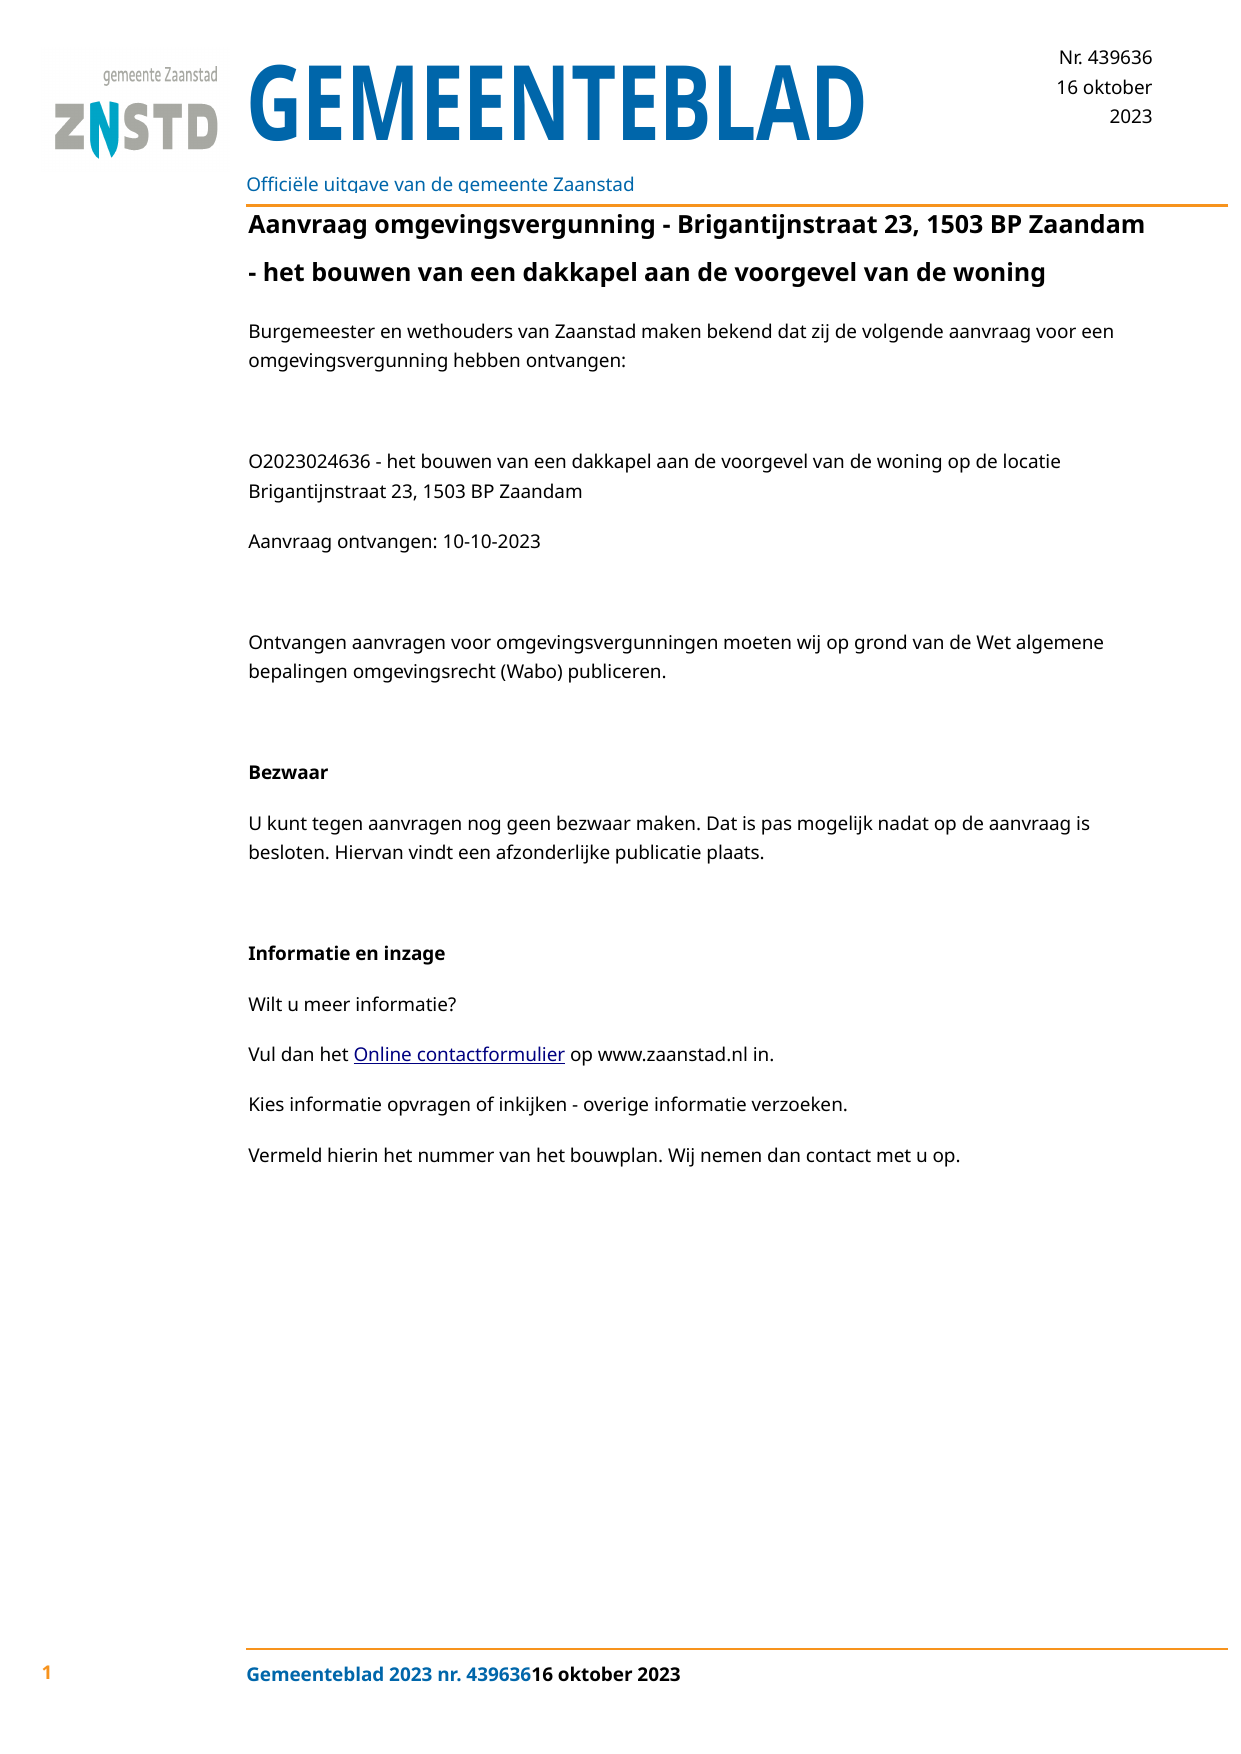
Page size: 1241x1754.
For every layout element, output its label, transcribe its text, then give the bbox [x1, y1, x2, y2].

text O2023024636 - het bouwen van een dakkapel aan de voorgevel van de woning op de locatie Brigantijnstraat 23, 1503 BP Zaandam [248, 448, 1152, 504]
text Vul dan het Online contactformulier op www.zaanstad.nl in. [248, 1041, 1152, 1067]
text Aanvraag ontvangen: 10-10-2023 [248, 528, 1152, 554]
text Aanvraag omgevingsvergunning - Brigantijnstraat 23, 1503 BP Zaandam - het bouwen van een dakkapel aan de voorgevel van de woning [248, 207, 1152, 288]
text Wilt u meer informatie? [248, 991, 1152, 1017]
text Bezwaar [248, 759, 1152, 785]
text Informatie en inzage [248, 940, 1152, 966]
text Burgemeester en wethouders van Zaanstad maken bekend dat zij de volgende aanvraag voor een omgevingsvergunning hebben ontvangen: [248, 318, 1152, 373]
text Kies informatie opvragen of inkijken - overige informatie verzoeken. [248, 1092, 1152, 1117]
text Ontvangen aanvragen voor omgevingsvergunningen moeten wij op grond van de Wet algemene bepalingen omgevingsrecht (Wabo) publiceren. [248, 629, 1152, 684]
text Vermeld hierin het nummer van het bouwplan. Wij nemen dan contact met u op. [248, 1142, 1152, 1168]
picture [41, 47, 231, 172]
text U kunt tegen aanvragen nog geen bezwaar maken. Dat is pas mogelijk nadat op de aanvraag is besloten. Hiervan vindt een afzonderlijke publicatie plaats. [248, 810, 1152, 865]
